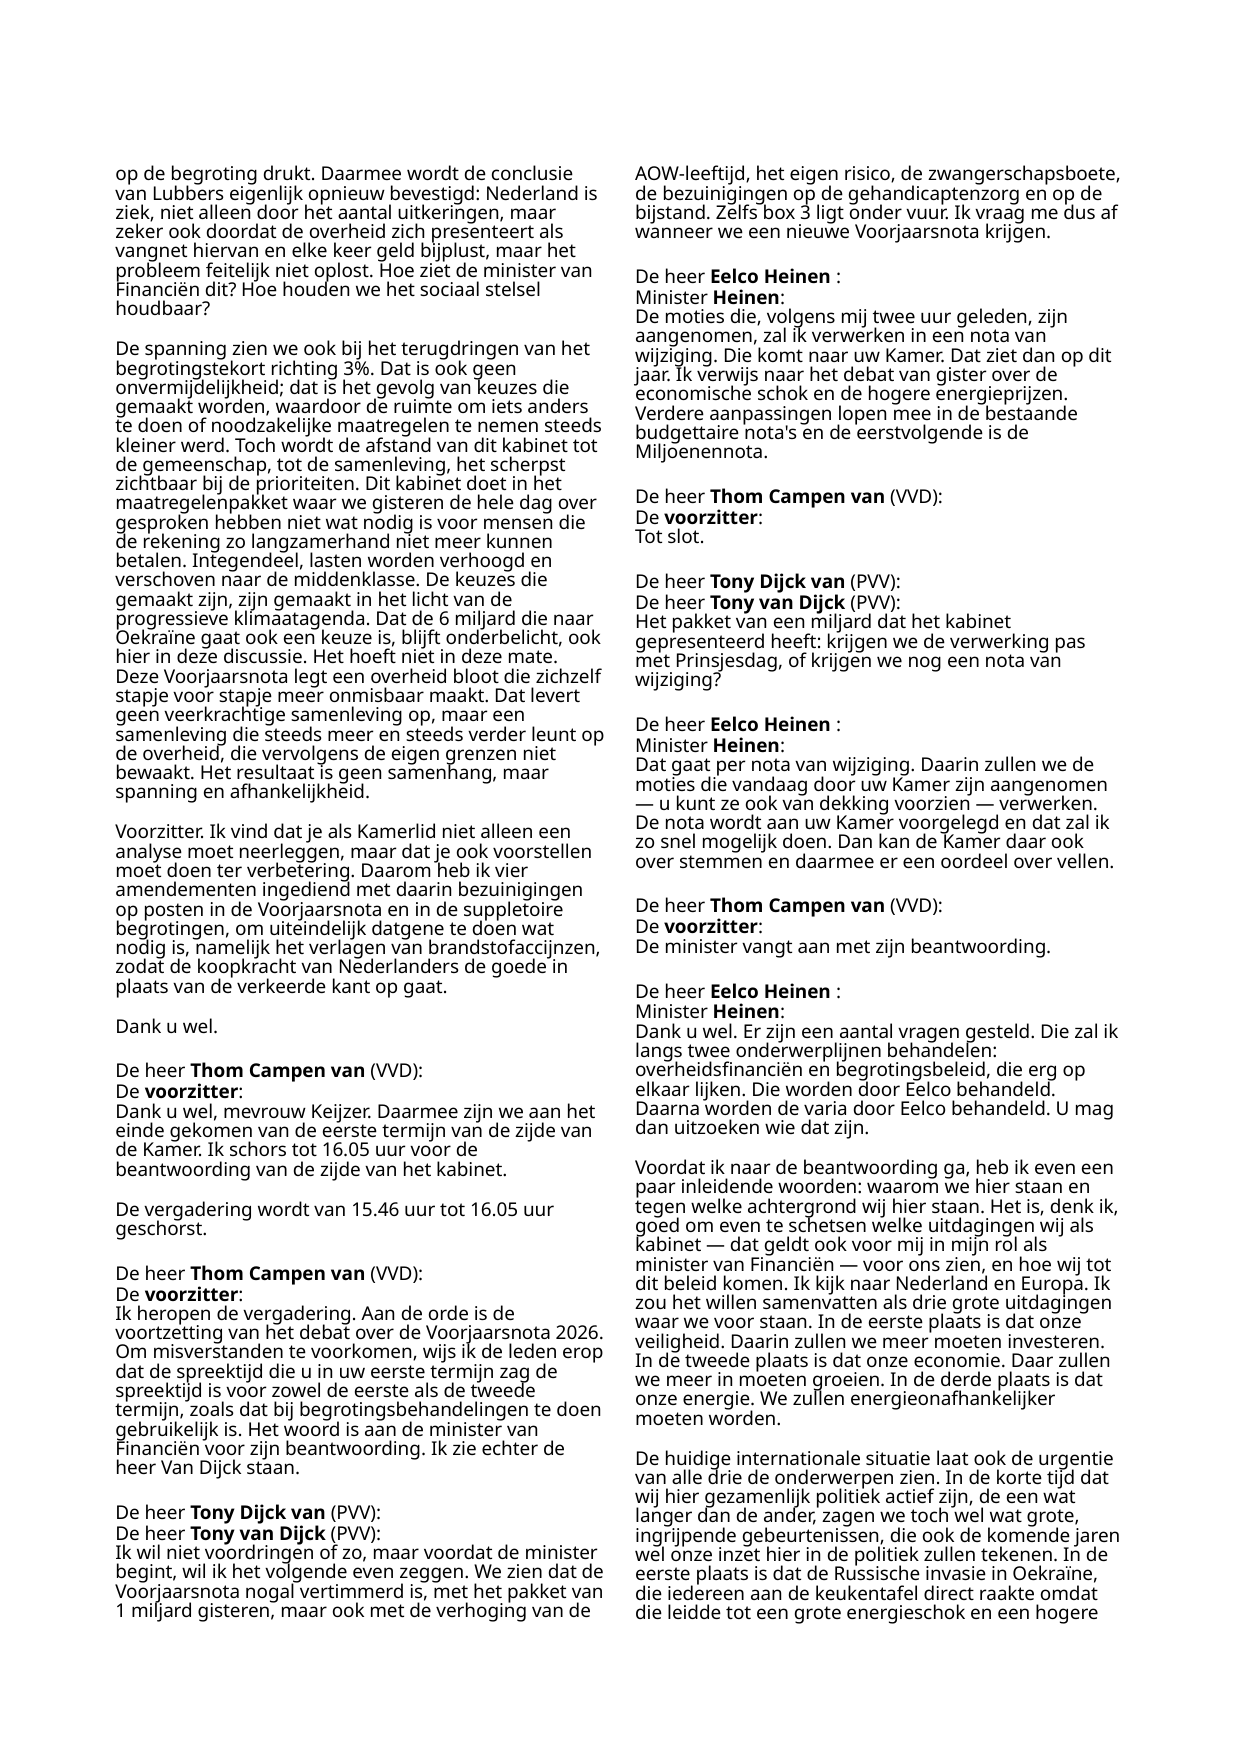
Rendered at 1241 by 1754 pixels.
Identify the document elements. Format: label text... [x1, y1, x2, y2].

text De voorzitter: [635, 509, 1125, 528]
text Het pakket van een miljard dat het kabinet gepresenteerd heeft: krijgen we de verwerking pas met Prinsjesdag, of krijgen we nog een nota van wijziging? [635, 613, 1125, 690]
text De huidige internationale situatie laat ook de urgentie van alle drie de onderwerpen zien. In de korte tijd dat wij hier gezamenlijk politiek actief zijn, de een wat langer dan de ander, zagen we toch wel wat grote, ingrijpende gebeurtenissen, die ook de komende jaren wel onze inzet hier in de politiek zullen tekenen. In de eerste plaats is dat de Russische invasie in Oekraïne, die iedereen aan de keukentafel direct raakte omdat die leidde tot een grote energieschok en een hogere [635, 1450, 1125, 1623]
text Tot slot. [635, 528, 1125, 547]
text Voordat ik naar de beantwoording ga, heb ik even een paar inleidende woorden: waarom we hier staan en tegen welke achtergrond wij hier staan. Het is, denk ik, goed om even te schetsen welke uitdagingen wij als kabinet — dat geldt ook voor mij in mijn rol als minister van Financiën — voor ons zien, en hoe wij tot dit beleid komen. Ik kijk naar Nederland en Europa. Ik zou het willen samenvatten als drie grote uitdagingen waar we voor staan. In de eerste plaats is dat onze veiligheid. Daarin zullen we meer moeten investeren. In de tweede plaats is dat onze economie. Daar zullen we meer in moeten groeien. In de derde plaats is dat onze energie. We zullen energieonafhankelijker moeten worden. [635, 1159, 1125, 1429]
text AOW-leeftijd, het eigen risico, de zwangerschapsboete, de bezuinigingen op de gehandicaptenzorg en op de bijstand. Zelfs box 3 ligt onder vuur. Ik vraag me dus af wanneer we een nieuwe Voorjaarsnota krijgen. [635, 165, 1125, 242]
text De heer Tony Dijck van (PVV): [115, 1499, 605, 1525]
text Dank u wel. Er zijn een aantal vragen gesteld. Die zal ik langs twee onderwerplijnen behandelen: overheidsfinanciën en begrotingsbeleid, die erg op elkaar lijken. Die worden door Eelco behandeld. Daarna worden de varia door Eelco behandeld. U mag dan uitzoeken wie dat zijn. [635, 1023, 1125, 1138]
text Minister Heinen: [635, 737, 1125, 756]
text De heer Eelco Heinen : [635, 978, 1125, 1003]
text De voorzitter: [115, 1286, 605, 1305]
text Dank u wel, mevrouw Keijzer. Daarmee zijn we aan het einde gekomen van de eerste termijn van de zijde van de Kamer. Ik schors tot 16.05 uur voor de beantwoording van de zijde van het kabinet. [115, 1103, 605, 1180]
text De heer Thom Campen van (VVD): [635, 893, 1125, 918]
text Dank u wel. [115, 1018, 605, 1037]
text Minister Heinen: [635, 1003, 1125, 1023]
text De heer Thom Campen van (VVD): [635, 483, 1125, 509]
text De heer Tony van Dijck (PVV): [115, 1525, 605, 1544]
text De heer Eelco Heinen : [635, 711, 1125, 737]
text Dat gaat per nota van wijziging. Daarin zullen we de moties die vandaag door uw Kamer zijn aangenomen — u kunt ze ook van dekking voorzien — verwerken. De nota wordt aan uw Kamer voorgelegd en dat zal ik zo snel mogelijk doen. Dan kan de Kamer daar ook over stemmen en daarmee er een oordeel over vellen. [635, 756, 1125, 872]
text De moties die, volgens mij twee uur geleden, zijn aangenomen, zal ik verwerken in een nota van wijziging. Die komt naar uw Kamer. Dat ziet dan op dit jaar. Ik verwijs naar het debat van gister over de economische schok en de hogere energieprijzen. Verdere aanpassingen lopen mee in de bestaande budgettaire nota's en de eerstvolgende is de Miljoenennota. [635, 308, 1125, 462]
text Ik wil niet voordringen of zo, maar voordat de minister begint, wil ik het volgende even zeggen. We zien dat de Voorjaarsnota nogal vertimmerd is, met het pakket van 1 miljard gisteren, maar ook met de verhoging van de [115, 1544, 605, 1621]
text De heer Tony Dijck van (PVV): [635, 568, 1125, 594]
text Minister Heinen: [635, 289, 1125, 308]
text op de begroting drukt. Daarmee wordt de conclusie van Lubbers eigenlijk opnieuw bevestigd: Nederland is ziek, niet alleen door het aantal uitkeringen, maar zeker ook doordat de overheid zich presenteert als vangnet hiervan en elke keer geld bijplust, maar het probleem feitelijk niet oplost. Hoe ziet de minister van Financiën dit? Hoe houden we het sociaal stelsel houdbaar? [115, 165, 605, 319]
text De minister vangt aan met zijn beantwoording. [635, 938, 1125, 957]
text Voorzitter. Ik vind dat je als Kamerlid niet alleen een analyse moet neerleggen, maar dat je ook voorstellen moet doen ter verbetering. Daarom heb ik vier amendementen ingediend met daarin bezuinigingen op posten in de Voorjaarsnota en in de suppletoire begrotingen, om uiteindelijk datgene te doen wat nodig is, namelijk het verlagen van brandstofaccijnzen, zodat de koopkracht van Nederlanders de goede in plaats van de verkeerde kant op gaat. [115, 823, 605, 997]
text De voorzitter: [115, 1083, 605, 1103]
text De vergadering wordt van 15.46 uur tot 16.05 uur geschorst. [115, 1201, 605, 1239]
text De spanning zien we ook bij het terugdringen van het begrotingstekort richting 3%. Dat is ook geen onvermijdelijkheid; dat is het gevolg van keuzes die gemaakt worden, waardoor de ruimte om iets anders te doen of noodzakelijke maatregelen te nemen steeds kleiner werd. Toch wordt de afstand van dit kabinet tot de gemeenschap, tot de samenleving, het scherpst zichtbaar bij de prioriteiten. Dit kabinet doet in het maatregelenpakket waar we gisteren de hele dag over gesproken hebben niet wat nodig is voor mensen die de rekening zo langzamerhand niet meer kunnen betalen. Integendeel, lasten worden verhoogd en verschoven naar de middenklasse. De keuzes die gemaakt zijn, zijn gemaakt in het licht van de progressieve klimaatagenda. Dat de 6 miljard die naar Oekraïne gaat ook een keuze is, blijft onderbelicht, ook hier in deze discussie. Het hoeft niet in deze mate. Deze Voorjaarsnota legt een overheid bloot die zichzelf stapje voor stapje meer onmisbaar maakt. Dat levert geen veerkrachtige samenleving op, maar een samenleving die steeds meer en steeds verder leunt op de overheid, die vervolgens de eigen grenzen niet bewaakt. Het resultaat is geen samenhang, maar spanning en afhankelijkheid. [115, 340, 605, 803]
text De voorzitter: [635, 918, 1125, 938]
text De heer Tony van Dijck (PVV): [635, 594, 1125, 613]
text De heer Thom Campen van (VVD): [115, 1260, 605, 1286]
text Ik heropen de vergadering. Aan de orde is de voortzetting van het debat over de Voorjaarsnota 2026. Om misverstanden te voorkomen, wijs ik de leden erop dat de spreektijd die u in uw eerste termijn zag de spreektijd is voor zowel de eerste als de tweede termijn, zoals dat bij begrotingsbehandelingen te doen gebruikelijk is. Het woord is aan de minister van Financiën voor zijn beantwoording. Ik zie echter de heer Van Dijck staan. [115, 1305, 605, 1478]
text De heer Thom Campen van (VVD): [115, 1058, 605, 1083]
text De heer Eelco Heinen : [635, 263, 1125, 289]
